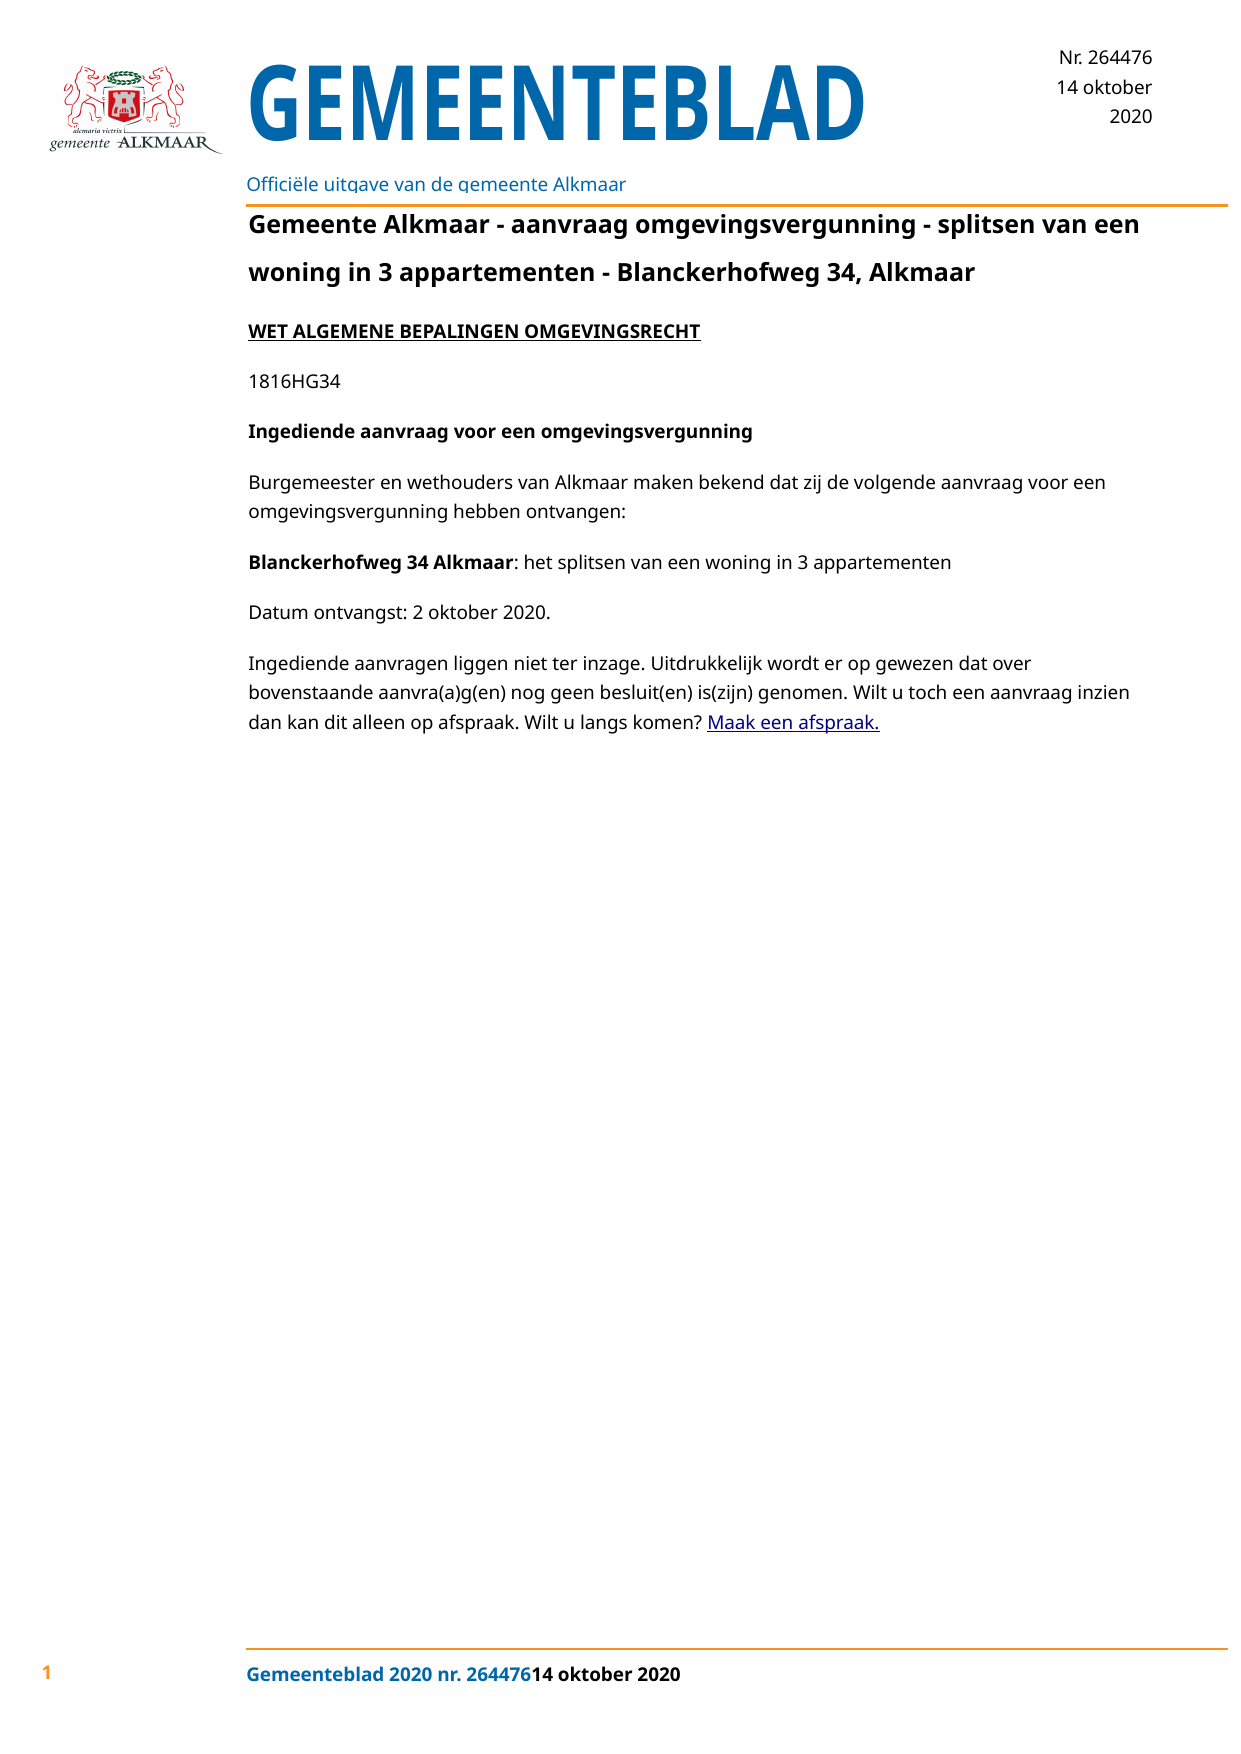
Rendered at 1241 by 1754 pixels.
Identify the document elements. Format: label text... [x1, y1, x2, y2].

text Datum ontvangst: 2 oktober 2020. [248, 599, 1152, 625]
text Ingediende aanvragen liggen niet ter inzage. Uitdrukkelijk wordt er op gewezen dat over bovenstaande aanvra(a)g(en) nog geen besluit(en) is(zijn) genomen. Wilt u toch een aanvraag inzien dan kan dit alleen op afspraak. Wilt u langs komen? Maak een afspraak. [248, 650, 1152, 735]
text Blanckerhofweg 34 Alkmaar: het splitsen van een woning in 3 appartementen [248, 549, 1152, 575]
text Gemeente Alkmaar - aanvraag omgevingsvergunning - splitsen van een woning in 3 appartementen - Blanckerhofweg 34, Alkmaar [248, 207, 1152, 288]
picture [41, 47, 231, 172]
text Ingediende aanvraag voor een omgevingsvergunning [248, 419, 1152, 444]
text WET ALGEMENE BEPALINGEN OMGEVINGSRECHT [248, 318, 1152, 344]
text Burgemeester en wethouders van Alkmaar maken bekend dat zij de volgende aanvraag voor een omgevingsvergunning hebben ontvangen: [248, 469, 1152, 524]
text 1816HG34 [248, 368, 1152, 394]
